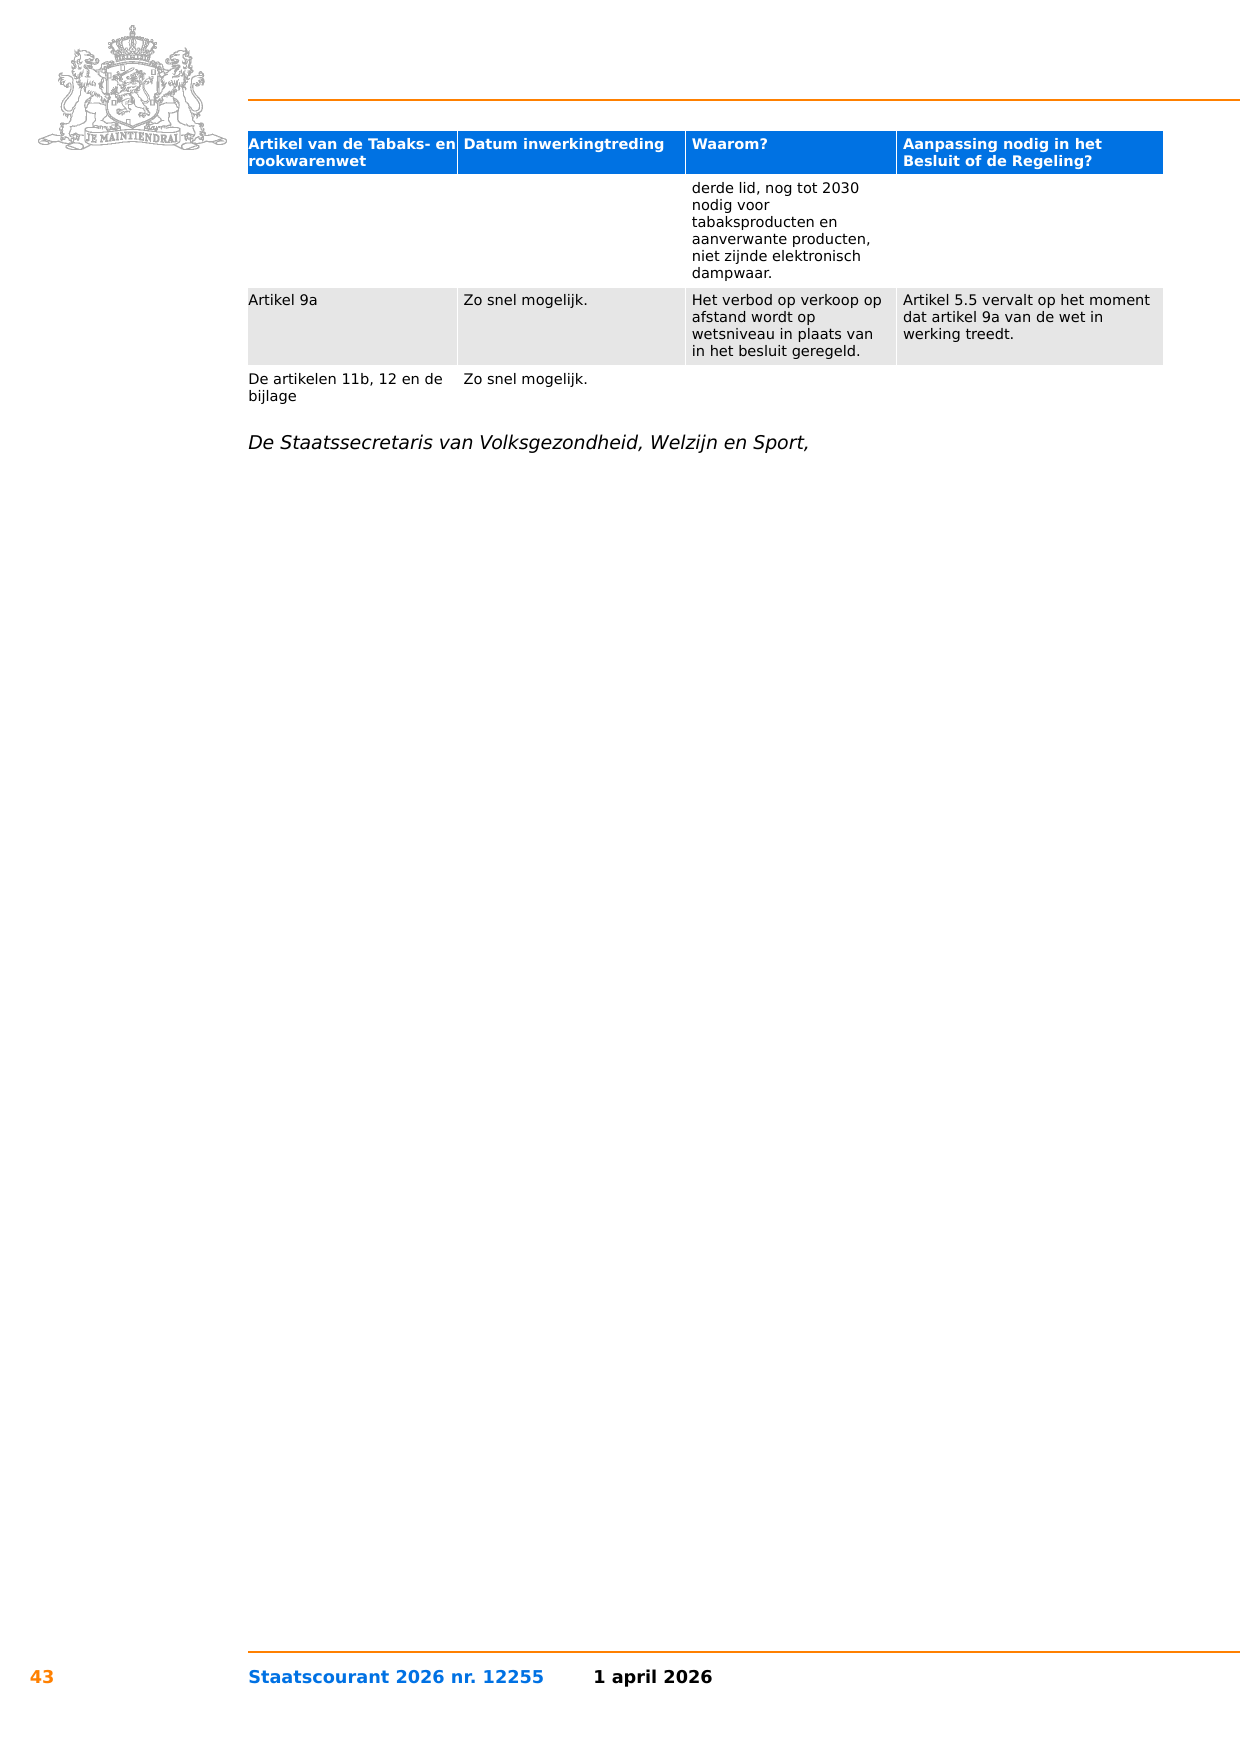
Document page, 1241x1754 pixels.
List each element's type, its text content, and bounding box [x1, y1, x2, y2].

table_cell derde lid, nog tot 2030 nodig voor tabaksproducten en aanverwante producten, niet zijnde elektronisch dampwaar. [686, 175, 896, 287]
table_cell Artikel 5.5 vervalt op het moment dat artikel 9a van de wet in werking treedt. [897, 288, 1163, 365]
table_header Artikel van de Tabaks- en rookwarenwet [248, 131, 457, 174]
picture [38, 25, 227, 150]
table_cell Het verbod op verkoop op afstand wordt op wetsniveau in plaats van in het besluit geregeld. [686, 288, 896, 365]
text De Staatssecretaris van Volksgezondheid, Welzijn en Sport, [248, 432, 1163, 454]
table_header Aanpassing nodig in het Besluit of de Regeling? [897, 131, 1163, 174]
table_cell [897, 175, 1163, 287]
table_cell [897, 366, 1163, 409]
table_cell Zo snel mogelijk. [458, 288, 685, 365]
table_cell Zo snel mogelijk. [458, 366, 685, 409]
table_header Datum inwerkingtreding [458, 131, 685, 174]
table_cell De artikelen 11b, 12 en de bijlage [248, 366, 457, 409]
table_cell [248, 175, 457, 287]
table_cell Artikel 9a [248, 288, 457, 365]
table_header Waarom? [686, 131, 896, 174]
table_cell [458, 175, 685, 287]
table_cell [686, 366, 896, 409]
